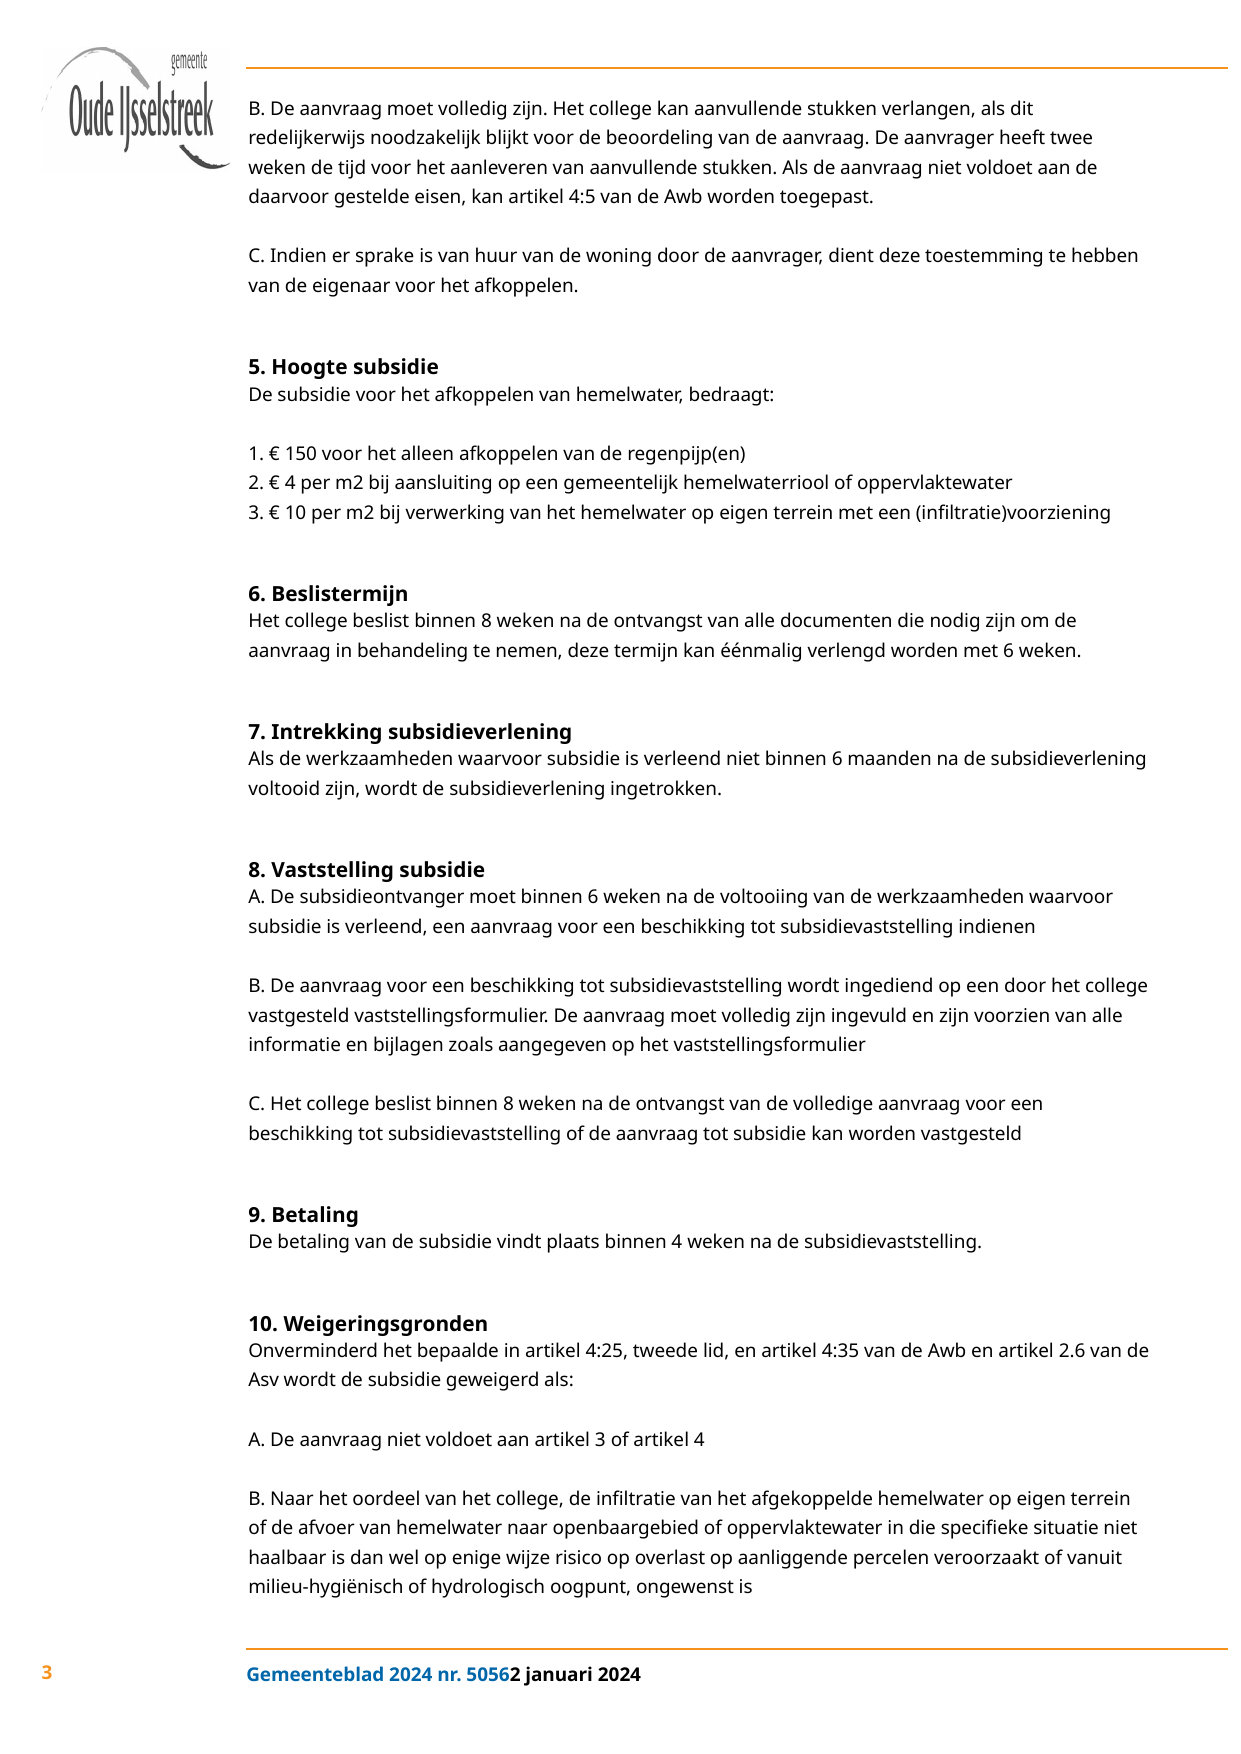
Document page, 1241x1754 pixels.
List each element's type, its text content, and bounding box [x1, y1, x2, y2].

text B. De aanvraag voor een beschikking tot subsidievaststelling wordt ingediend op een door het college vastgesteld vaststellingsformulier. De aanvraag moet volledig zijn ingevuld en zijn voorzien van alle informatie en bijlagen zoals aangegeven op het vaststellingsformulier [248, 972, 1152, 1057]
text De betaling van de subsidie vindt plaats binnen 4 weken na de subsidievaststelling. [248, 1229, 1152, 1254]
text 2. € 4 per m2 bij aansluiting op een gemeentelijk hemelwaterriool of oppervlaktewater [248, 469, 1152, 495]
text 10. Weigeringsgronden [248, 1309, 1152, 1337]
text 7. Intrekking subsidieverlening [248, 717, 1152, 746]
text C. Indien er sprake is van huur van de woning door de aanvrager, dient deze toestemming te hebben van de eigenaar voor het afkoppelen. [248, 243, 1152, 298]
text A. De aanvraag niet voldoet aan artikel 3 of artikel 4 [248, 1426, 1152, 1452]
text 5. Hoogte subsidie [248, 352, 1152, 381]
text 1. € 150 voor het alleen afkoppelen van de regenpijp(en) [248, 440, 1152, 466]
text B. De aanvraag moet volledig zijn. Het college kan aanvullende stukken verlangen, als dit redelijkerwijs noodzakelijk blijkt voor de beoordeling van de aanvraag. De aanvrager heeft twee weken de tijd voor het aanleveren van aanvullende stukken. Als de aanvraag niet voldoet aan de daarvoor gestelde eisen, kan artikel 4:5 van de Awb worden toegepast. [248, 95, 1152, 209]
text Het college beslist binnen 8 weken na de ontvangst van alle documenten die nodig zijn om de aanvraag in behandeling te nemen, deze termijn kan éénmalig verlengd worden met 6 weken. [248, 607, 1152, 663]
text 8. Vaststelling subsidie [248, 855, 1152, 883]
text 9. Betaling [248, 1200, 1152, 1229]
text 6. Beslistermijn [248, 579, 1152, 607]
text C. Het college beslist binnen 8 weken na de ontvangst van de volledige aanvraag voor een beschikking tot subsidievaststelling of de aanvraag tot subsidie kan worden vastgesteld [248, 1091, 1152, 1146]
text A. De subsidieontvanger moet binnen 6 weken na de voltooiing van de werkzaamheden waarvoor subsidie is verleend, een aanvraag voor een beschikking tot subsidievaststelling indienen [248, 883, 1152, 939]
text 3. € 10 per m2 bij verwerking van het hemelwater op eigen terrein met een (infiltratie)voorziening [248, 499, 1152, 525]
picture [41, 47, 231, 172]
text B. Naar het oordeel van het college, de infiltratie van het afgekoppelde hemelwater op eigen terrein of de afvoer van hemelwater naar openbaargebied of oppervlaktewater in die specifieke situatie niet haalbaar is dan wel op enige wijze risico op overlast op aanliggende percelen veroorzaakt of vanuit milieu-hygiënisch of hydrologisch oogpunt, ongewenst is [248, 1485, 1152, 1599]
text De subsidie voor het afkoppelen van hemelwater, bedraagt: [248, 381, 1152, 406]
text Onverminderd het bepaalde in artikel 4:25, tweede lid, en artikel 4:35 van de Awb en artikel 2.6 van de Asv wordt de subsidie geweigerd als: [248, 1337, 1152, 1392]
text Als de werkzaamheden waarvoor subsidie is verleend niet binnen 6 maanden na de subsidieverlening voltooid zijn, wordt de subsidieverlening ingetrokken. [248, 746, 1152, 801]
